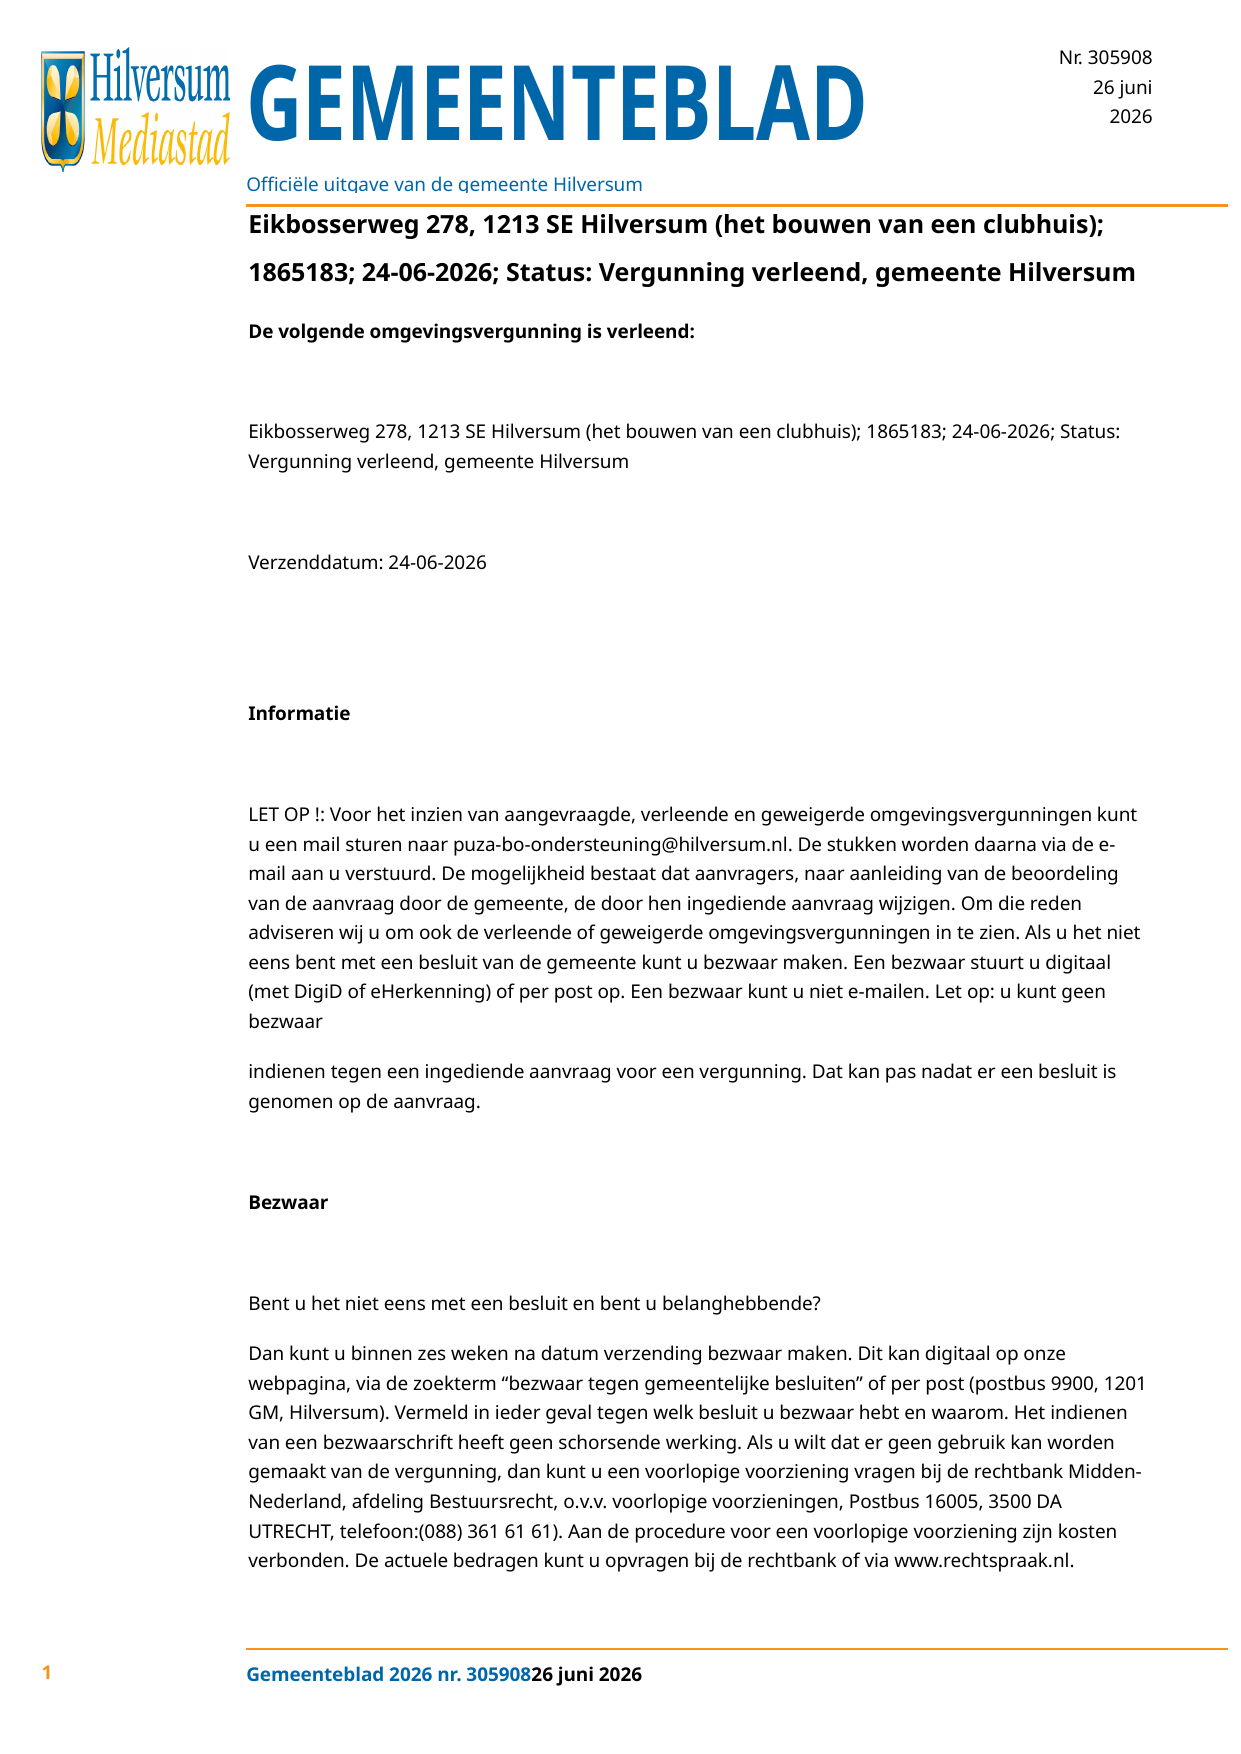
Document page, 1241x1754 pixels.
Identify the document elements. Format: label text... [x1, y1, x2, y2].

text Informatie [248, 700, 1152, 726]
text Dan kunt u binnen zes weken na datum verzending bezwaar maken. Dit kan digitaal op onze webpagina, via de zoekterm “bezwaar tegen gemeentelijke besluiten” of per post (postbus 9900, 1201 GM, Hilversum). Vermeld in ieder geval tegen welk besluit u bezwaar hebt en waarom. Het indienen van een bezwaarschrift heeft geen schorsende werking. Als u wilt dat er geen gebruik kan worden gemaakt van de vergunning, dan kunt u een voorlopige voorziening vragen bij de rechtbank Midden-Nederland, afdeling Bestuursrecht, o.v.v. voorlopige voorzieningen, Postbus 16005, 3500 DA UTRECHT, telefoon:(088) 361 61 61). Aan de procedure voor een voorlopige voorziening zijn kosten verbonden. De actuele bedragen kunt u opvragen bij de rechtbank of via www.rechtspraak.nl. [248, 1340, 1152, 1573]
text Bezwaar [248, 1189, 1152, 1215]
text LET OP !: Voor het inzien van aangevraagde, verleende en geweigerde omgevingsvergunningen kunt u een mail sturen naar puza-bo-ondersteuning@hilversum.nl. De stukken worden daarna via de e-mail aan u verstuurd. De mogelijkheid bestaat dat aanvragers, naar aanleiding van de beoordeling van de aanvraag door de gemeente, de door hen ingediende aanvraag wijzigen. Om die reden adviseren wij u om ook de verleende of geweigerde omgevingsvergunningen in te zien. Als u het niet eens bent met een besluit van de gemeente kunt u bezwaar maken. Een bezwaar stuurt u digitaal (met DigiD of eHerkenning) of per post op. Een bezwaar kunt u niet e-mailen. Let op: u kunt geen bezwaar [248, 801, 1152, 1034]
text indienen tegen een ingediende aanvraag voor een vergunning. Dat kan pas nadat er een besluit is genomen op de aanvraag. [248, 1059, 1152, 1114]
picture [41, 47, 231, 172]
text Bent u het niet eens met een besluit en bent u belanghebbende? [248, 1290, 1152, 1316]
text Eikbosserweg 278, 1213 SE Hilversum (het bouwen van een clubhuis); 1865183; 24-06-2026; Status: Vergunning verleend, gemeente Hilversum [248, 207, 1152, 288]
text Eikbosserweg 278, 1213 SE Hilversum (het bouwen van een clubhuis); 1865183; 24-06-2026; Status: Vergunning verleend, gemeente Hilversum [248, 419, 1152, 474]
text De volgende omgevingsvergunning is verleend: [248, 318, 1152, 344]
text Verzenddatum: 24-06-2026 [248, 549, 1152, 575]
